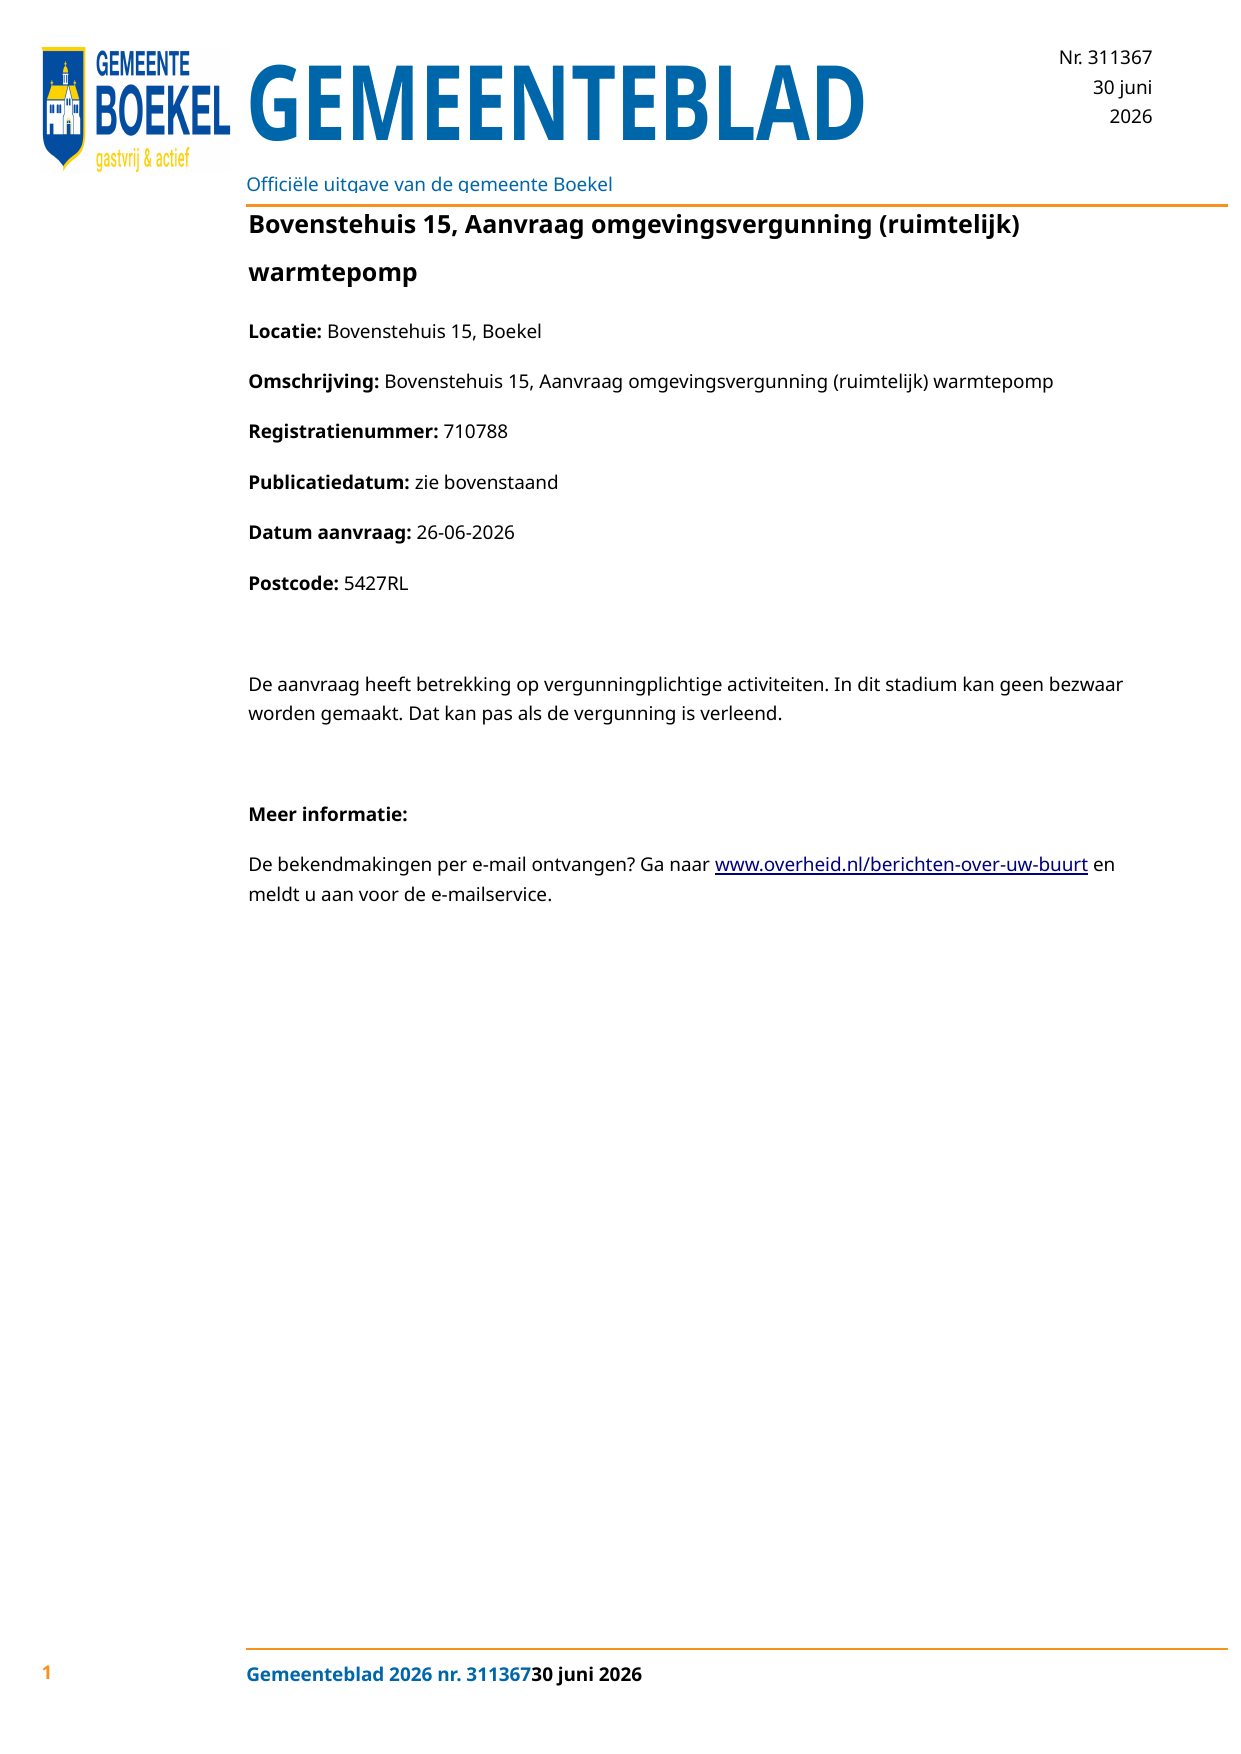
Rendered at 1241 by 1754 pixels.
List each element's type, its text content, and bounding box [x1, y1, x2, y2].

text Registratienummer: 710788 [248, 419, 1152, 444]
text Bovenstehuis 15, Aanvraag omgevingsvergunning (ruimtelijk) warmtepomp [248, 207, 1152, 288]
text De bekendmakingen per e-mail ontvangen? Ga naar www.overheid.nl/berichten-over-uw-buurt en meldt u aan voor de e-mailservice. [248, 852, 1152, 907]
text Publicatiedatum: zie bovenstaand [248, 469, 1152, 495]
text Omschrijving: Bovenstehuis 15, Aanvraag omgevingsvergunning (ruimtelijk) warmtepomp [248, 368, 1152, 394]
picture [41, 47, 231, 172]
text Postcode: 5427RL [248, 570, 1152, 596]
text Datum aanvraag: 26-06-2026 [248, 519, 1152, 545]
text Meer informatie: [248, 801, 1152, 827]
text De aanvraag heeft betrekking op vergunningplichtige activiteiten. In dit stadium kan geen bezwaar worden gemaakt. Dat kan pas als de vergunning is verleend. [248, 671, 1152, 726]
text Locatie: Bovenstehuis 15, Boekel [248, 318, 1152, 344]
